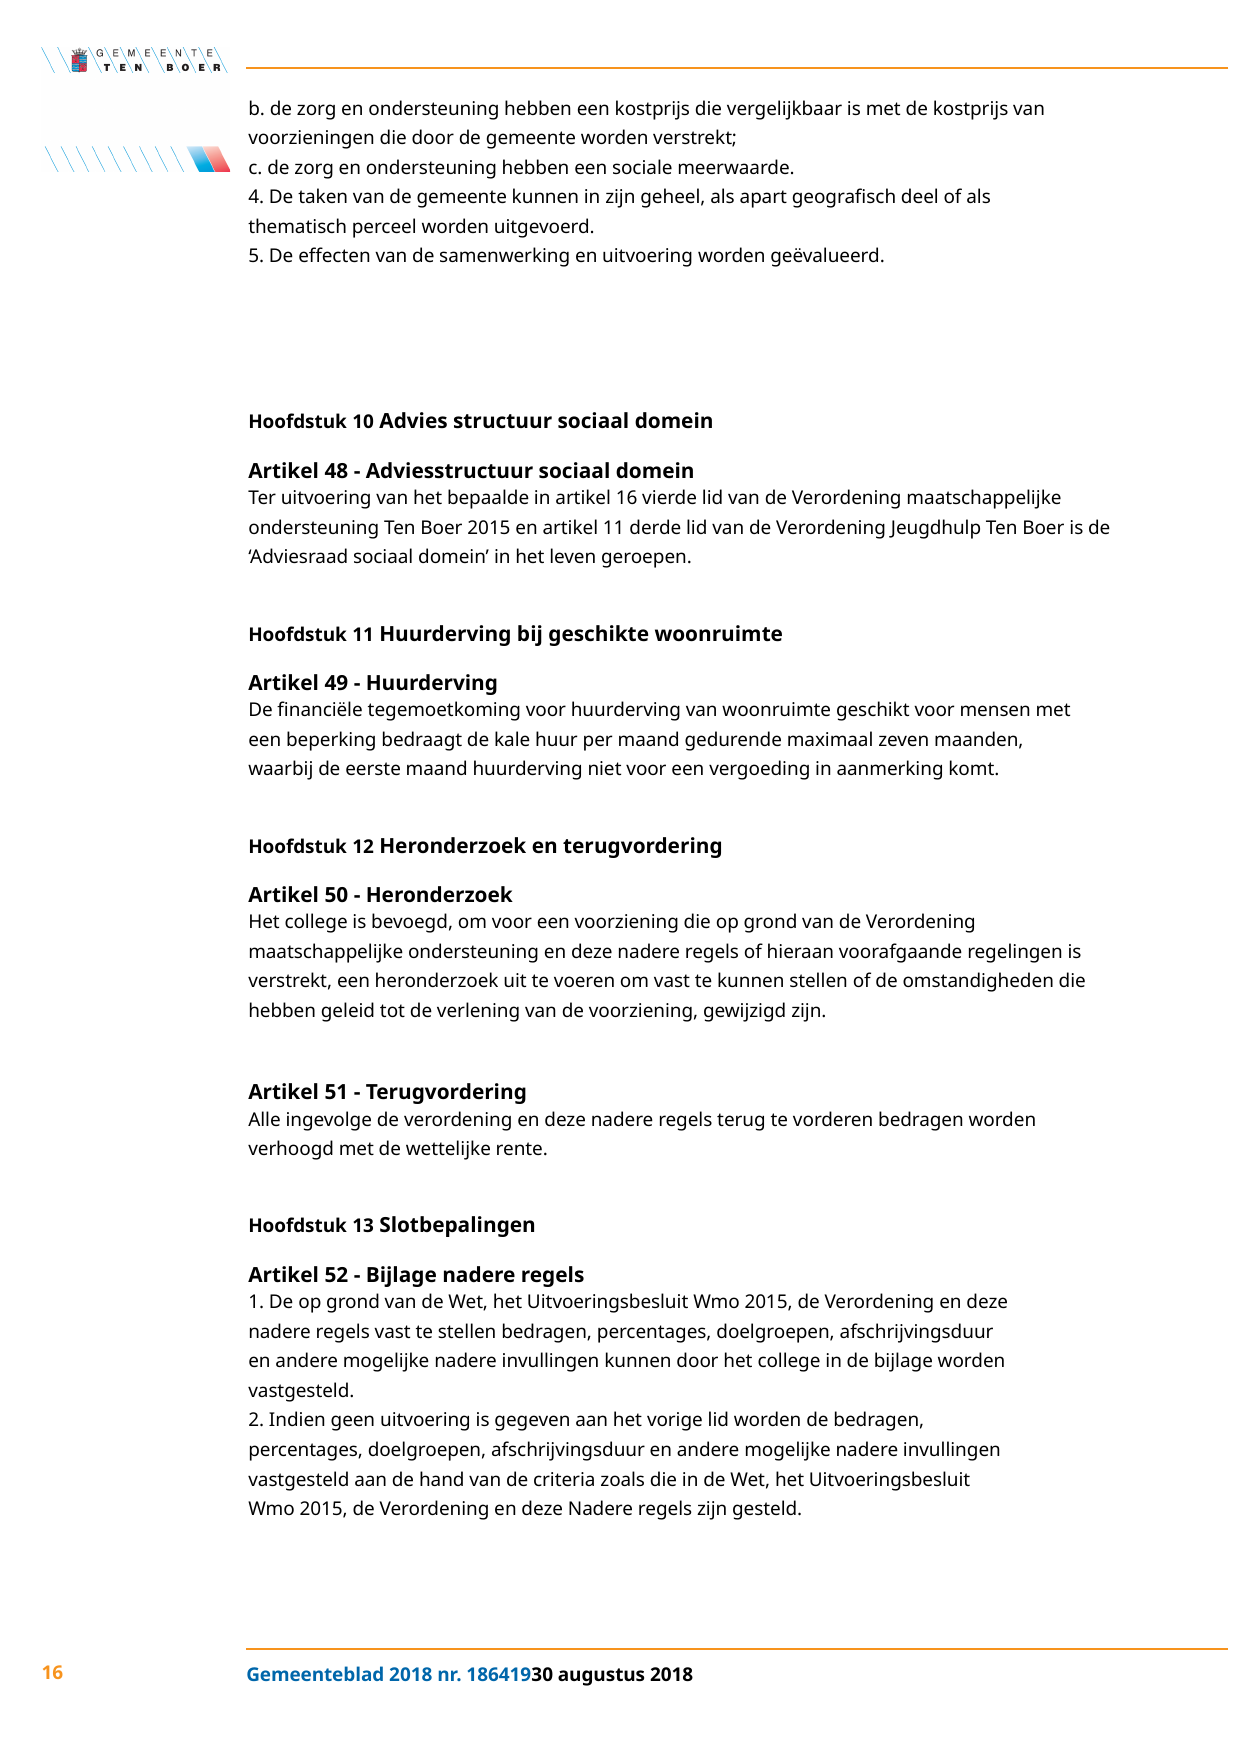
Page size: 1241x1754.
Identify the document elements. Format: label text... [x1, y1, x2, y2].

text De financiële tegemoetkoming voor huurderving van woonruimte geschikt voor mensen met [248, 696, 1152, 722]
text Artikel 49 - Huurderving [248, 668, 1152, 696]
text Artikel 51 - Terugvordering [248, 1077, 1152, 1106]
text voorzieningen die door de gemeente worden verstrekt; [248, 124, 1152, 150]
text Artikel 50 - Heronderzoek [248, 880, 1152, 908]
text b. de zorg en ondersteuning hebben een kostprijs die vergelijkbaar is met de kostprijs van [248, 95, 1152, 121]
text Hoofdstuk 12 Heronderzoek en terugvordering [248, 831, 1152, 859]
text 1. De op grond van de Wet, het Uitvoeringsbesluit Wmo 2015, de Verordening en deze [248, 1288, 1152, 1314]
text vastgesteld aan de hand van de criteria zoals die in de Wet, het Uitvoeringsbesluit [248, 1466, 1152, 1491]
text percentages, doelgroepen, afschrijvingsduur en andere mogelijke nadere invullingen [248, 1436, 1152, 1462]
text waarbij de eerste maand huurderving niet voor een vergoeding in aanmerking komt. [248, 756, 1152, 781]
text Hoofdstuk 13 Slotbepalingen [248, 1211, 1152, 1239]
text Wmo 2015, de Verordening en deze Nadere regels zijn gesteld. [248, 1495, 1152, 1521]
text Artikel 48 - Adviesstructuur sociaal domein [248, 456, 1152, 484]
text 5. De effecten van de samenwerking en uitvoering worden geëvalueerd. [248, 243, 1152, 268]
text een beperking bedraagt de kale huur per maand gedurende maximaal zeven maanden, [248, 726, 1152, 752]
text maatschappelijke ondersteuning en deze nadere regels of hieraan voorafgaande regelingen is [248, 938, 1152, 964]
text Hoofdstuk 10 Advies structuur sociaal domein [248, 407, 1152, 435]
text hebben geleid tot de verlening van de voorziening, gewijzigd zijn. [248, 997, 1152, 1023]
text en andere mogelijke nadere invullingen kunnen door het college in de bijlage worden [248, 1347, 1152, 1373]
text thematisch perceel worden uitgevoerd. [248, 213, 1152, 239]
text Ter uitvoering van het bepaalde in artikel 16 vierde lid van de Verordening maatschappelijke ondersteuning Ten Boer 2015 en artikel 11 derde lid van de Verordening Jeugdhulp Ten Boer is de ‘Adviesraad sociaal domein’ in het leven geroepen. [248, 484, 1152, 569]
text c. de zorg en ondersteuning hebben een sociale meerwaarde. [248, 154, 1152, 180]
text verhoogd met de wettelijke rente. [248, 1135, 1152, 1161]
text Hoofdstuk 11 Huurderving bij geschikte woonruimte [248, 619, 1152, 647]
text 4. De taken van de gemeente kunnen in zijn geheel, als apart geografisch deel of als [248, 183, 1152, 209]
text Artikel 52 - Bijlage nadere regels [248, 1260, 1152, 1288]
picture [41, 47, 231, 172]
text nadere regels vast te stellen bedragen, percentages, doelgroepen, afschrijvingsduur [248, 1318, 1152, 1343]
text 2. Indien geen uitvoering is gegeven aan het vorige lid worden de bedragen, [248, 1407, 1152, 1432]
text Alle ingevolge de verordening en deze nadere regels terug te vorderen bedragen worden [248, 1106, 1152, 1131]
text Het college is bevoegd, om voor een voorziening die op grond van de Verordening [248, 908, 1152, 934]
text vastgesteld. [248, 1377, 1152, 1403]
text verstrekt, een heronderzoek uit te voeren om vast te kunnen stellen of de omstandigheden die [248, 968, 1152, 993]
